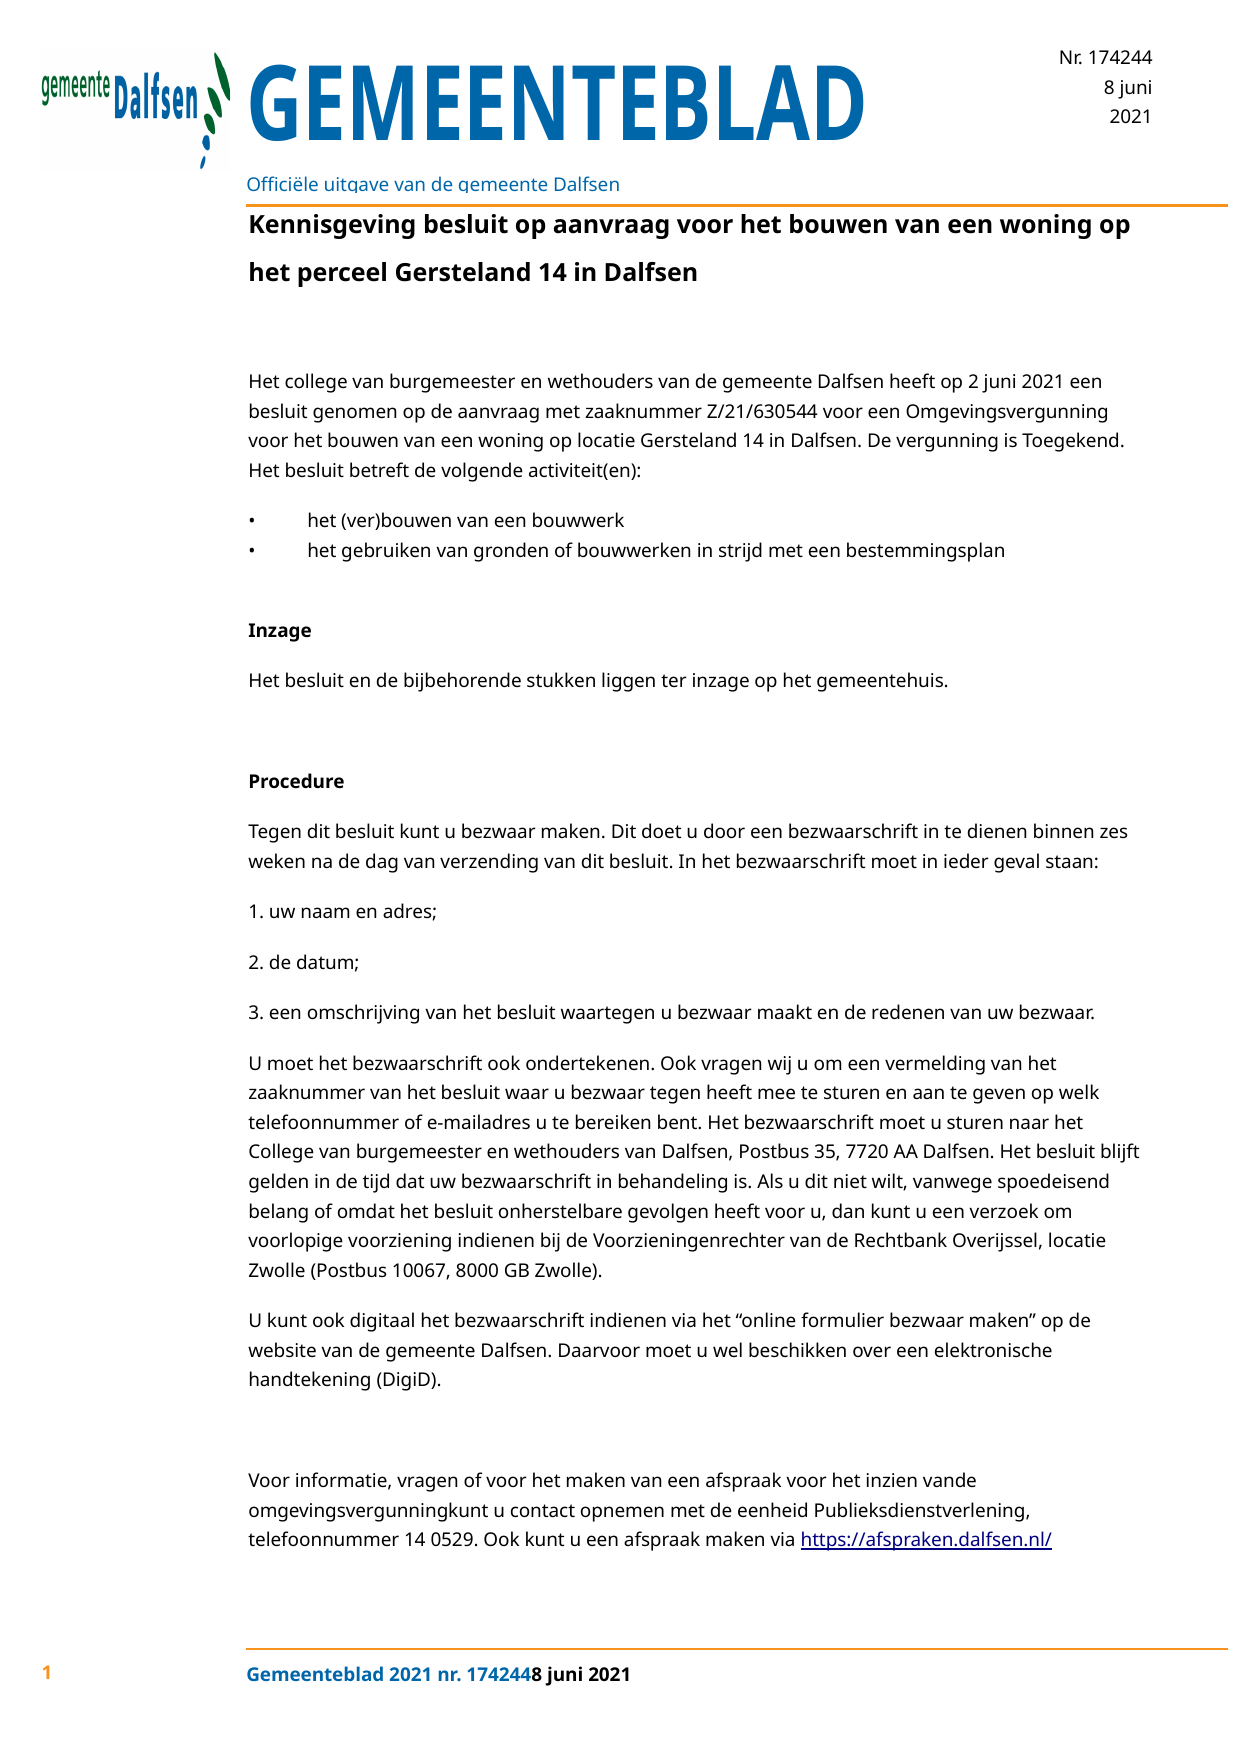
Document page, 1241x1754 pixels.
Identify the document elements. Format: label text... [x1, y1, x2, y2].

text U kunt ook digitaal het bezwaarschrift indienen via het “online formulier bezwaar maken” op de website van de gemeente Dalfsen. Daarvoor moet u wel beschikken over een elektronische handtekening (DigiD). [248, 1307, 1152, 1392]
text 3. een omschrijving van het besluit waartegen u bezwaar maakt en de redenen van uw bezwaar. [248, 999, 1152, 1025]
text Voor informatie, vragen of voor het maken van een afspraak voor het inzien vande omgevingsvergunningkunt u contact opnemen met de eenheid Publieksdienstverlening, telefoonnummer 14 0529. Ook kunt u een afspraak maken via https://afspraken.dalfsen.nl/ [248, 1467, 1152, 1552]
picture [41, 47, 231, 172]
text 1. uw naam en adres; [248, 899, 1152, 924]
text 2. de datum; [248, 949, 1152, 975]
text Inzage [248, 617, 1152, 643]
text Kennisgeving besluit op aanvraag voor het bouwen van een woning op het perceel Gersteland 14 in Dalfsen [248, 207, 1152, 288]
text Tegen dit besluit kunt u bezwaar maken. Dit doet u door een bezwaarschrift in te dienen binnen zes weken na de dag van verzending van dit besluit. In het bezwaarschrift moet in ieder geval staan: [248, 819, 1152, 874]
text Procedure [248, 768, 1152, 794]
list het (ver)bouwen van een bouwwerk [248, 507, 1152, 533]
text Het college van burgemeester en wethouders van de gemeente Dalfsen heeft op 2 juni 2021 een besluit genomen op de aanvraag met zaaknummer Z/21/630544 voor een Omgevingsvergunning voor het bouwen van een woning op locatie Gersteland 14 in Dalfsen. De vergunning is Toegekend. Het besluit betreft de volgende activiteit(en): [248, 368, 1152, 483]
text Het besluit en de bijbehorende stukken liggen ter inzage op het gemeentehuis. [248, 667, 1152, 693]
list het gebruiken van gronden of bouwwerken in strijd met een bestemmingsplan [248, 537, 1152, 563]
text U moet het bezwaarschrift ook ondertekenen. Ook vragen wij u om een vermelding van het zaaknummer van het besluit waar u bezwaar tegen heeft mee te sturen en aan te geven op welk telefoonnummer of e-mailadres u te bereiken bent. Het bezwaarschrift moet u sturen naar het College van burgemeester en wethouders van Dalfsen, Postbus 35, 7720 AA Dalfsen. Het besluit blijft gelden in de tijd dat uw bezwaarschrift in behandeling is. Als u dit niet wilt, vanwege spoedeisend belang of omdat het besluit onherstelbare gevolgen heeft voor u, dan kunt u een verzoek om voorlopige voorziening indienen bij de Voorzieningenrechter van de Rechtbank Overijssel, locatie Zwolle (Postbus 10067, 8000 GB Zwolle). [248, 1050, 1152, 1283]
